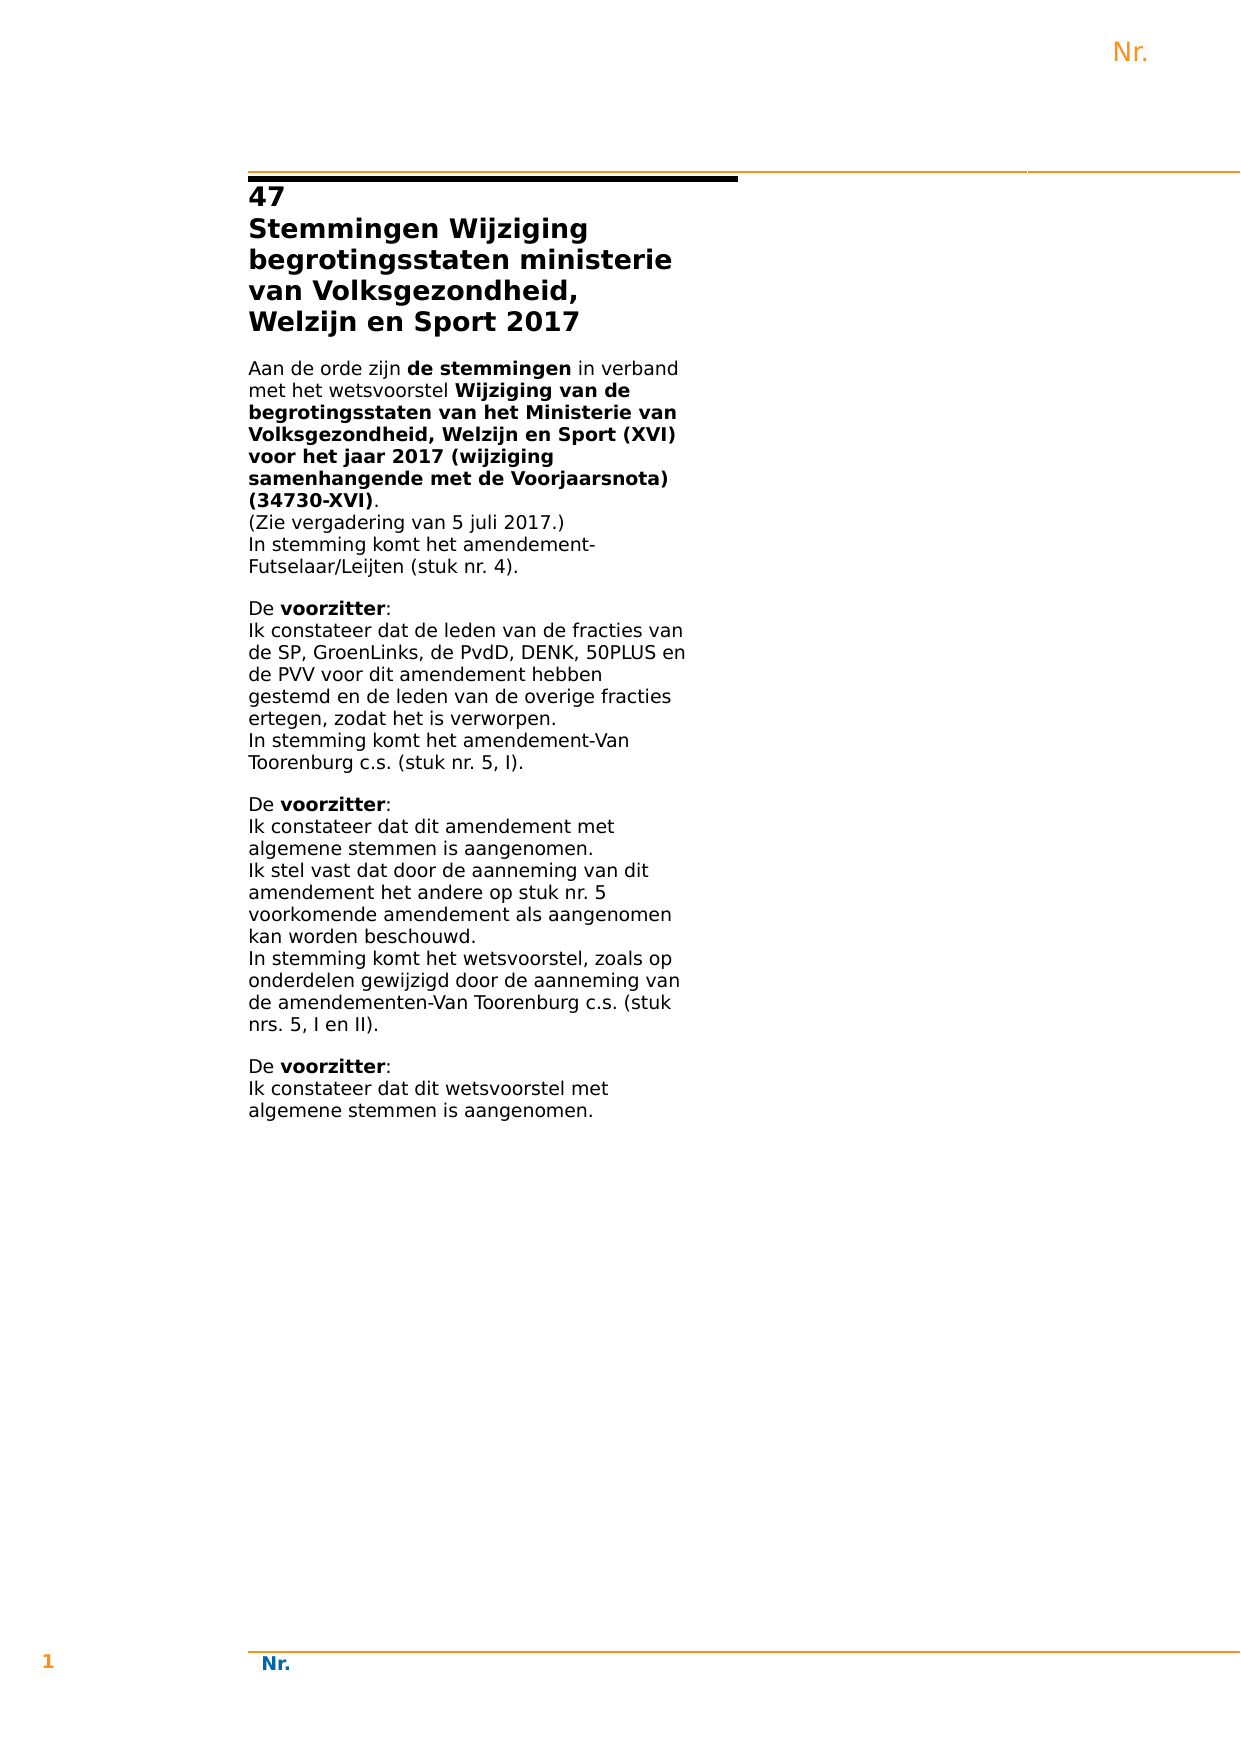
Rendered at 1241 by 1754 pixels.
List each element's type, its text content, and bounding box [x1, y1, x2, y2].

title 47 Stemmingen Wijziging begrotingsstaten ministerie van Volksgezondheid, Welzijn en Sport 2017 [248, 182, 691, 338]
text (Zie vergadering van 5 juli 2017.) [248, 512, 691, 534]
text De voorzitter: [248, 598, 691, 620]
text De voorzitter: [248, 794, 691, 816]
text In stemming komt het amendement-Futselaar/Leijten (stuk nr. 4). [248, 534, 691, 578]
text Ik constateer dat dit amendement met algemene stemmen is aangenomen. [248, 816, 691, 860]
text Aan de orde zijn de stemmingen in verband met het wetsvoorstel Wijziging van de begrotingsstaten van het Ministerie van Volksgezondheid, Welzijn en Sport (XVI) voor het jaar 2017 (wijziging samenhangende met de Voorjaarsnota) (34730-XVI). [248, 358, 691, 512]
text Ik stel vast dat door de aanneming van dit amendement het andere op stuk nr. 5 voorkomende amendement als aangenomen kan worden beschouwd. [248, 860, 691, 948]
text Ik constateer dat de leden van de fracties van de SP, GroenLinks, de PvdD, DENK, 50PLUS en de PVV voor dit amendement hebben gestemd en de leden van de overige fracties ertegen, zodat het is verworpen. [248, 620, 691, 730]
text Ik constateer dat dit wetsvoorstel met algemene stemmen is aangenomen. [248, 1077, 691, 1121]
text De voorzitter: [248, 1056, 691, 1077]
text In stemming komt het wetsvoorstel, zoals op onderdelen gewijzigd door de aanneming van de amendementen-Van Toorenburg c.s. (stuk nrs. 5, I en II). [248, 948, 691, 1036]
text In stemming komt het amendement-Van Toorenburg c.s. (stuk nr. 5, I). [248, 730, 691, 774]
